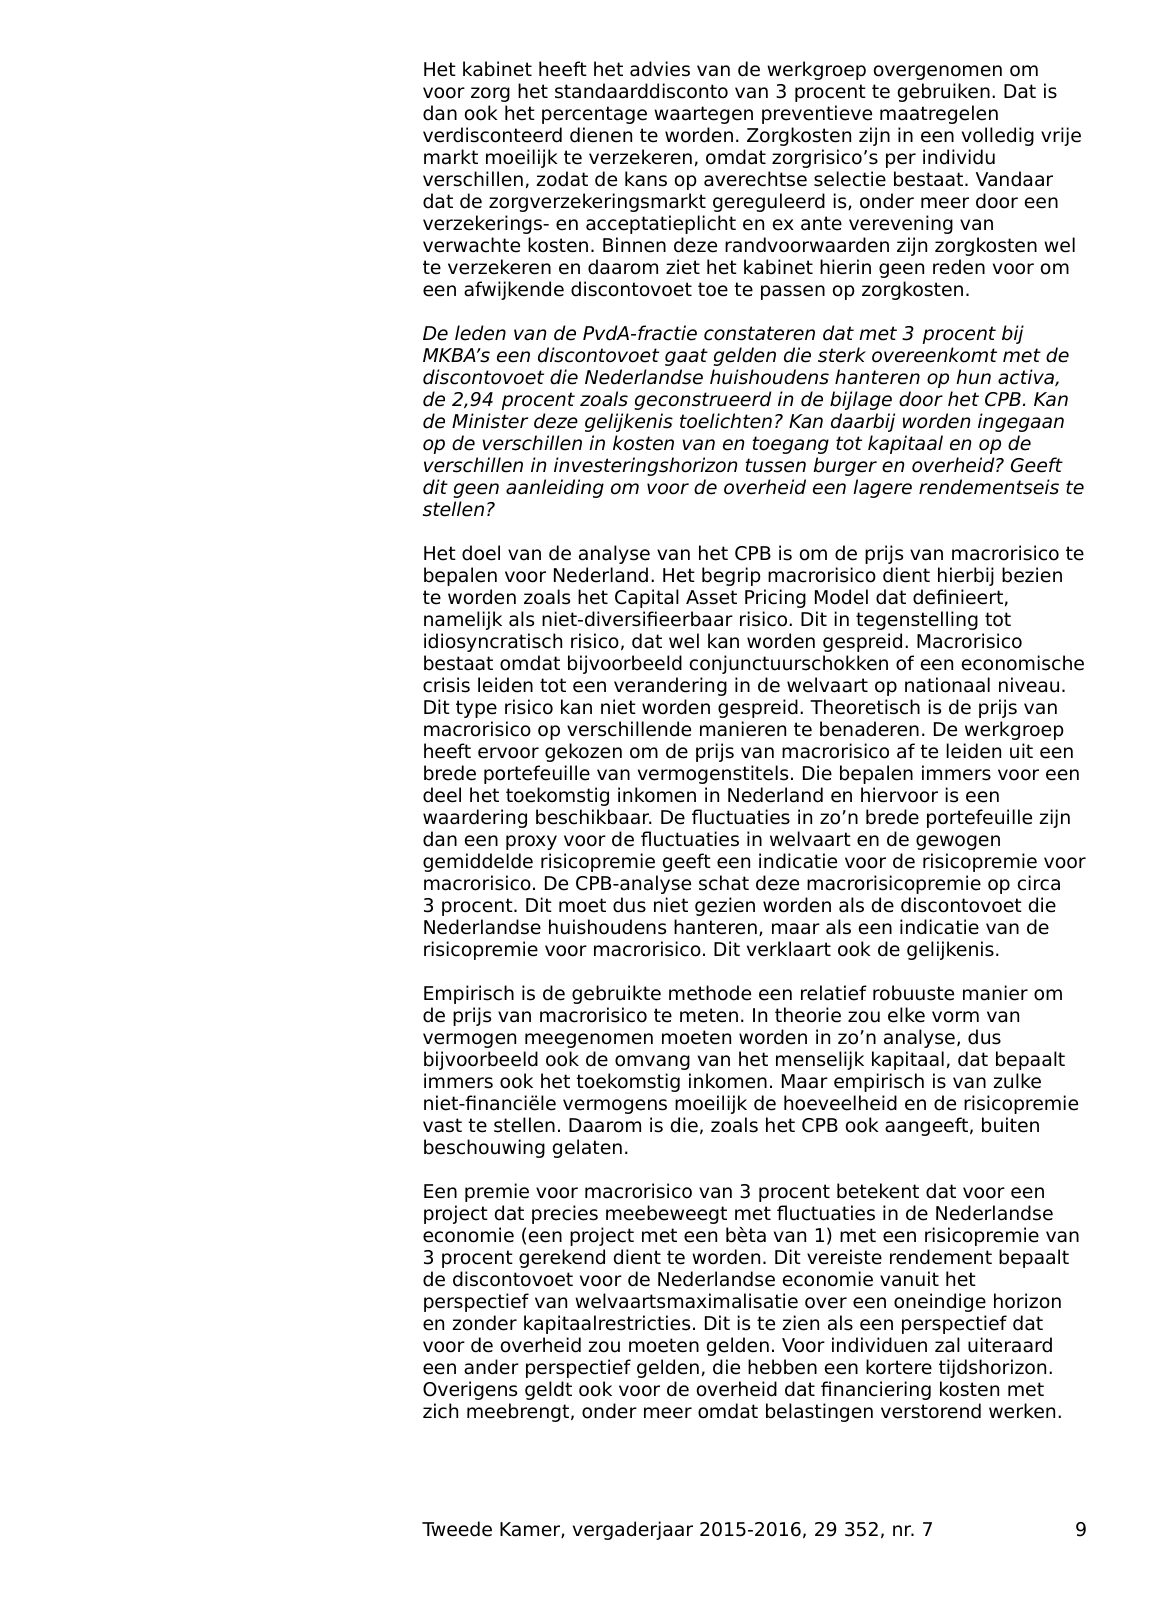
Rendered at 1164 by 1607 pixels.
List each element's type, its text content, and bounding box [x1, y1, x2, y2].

text Het kabinet heeft het advies van de werkgroep overgenomen om voor zorg het standaarddisconto van 3 procent te gebruiken. Dat is dan ook het percentage waartegen preventieve maatregelen verdisconteerd dienen te worden. Zorgkosten zijn in een volledig vrije markt moeilijk te verzekeren, omdat zorgrisico’s per individu verschillen, zodat de kans op averechtse selectie bestaat. Vandaar dat de zorgverzekeringsmarkt gereguleerd is, onder meer door een verzekerings- en acceptatieplicht en ex ante verevening van verwachte kosten. Binnen deze randvoorwaarden zijn zorgkosten wel te verzekeren en daarom ziet het kabinet hierin geen reden voor om een afwijkende discontovoet toe te passen op zorgkosten. [422, 59, 1087, 301]
text Het doel van de analyse van het CPB is om de prijs van macrorisico te bepalen voor Nederland. Het begrip macrorisico dient hierbij bezien te worden zoals het Capital Asset Pricing Model dat definieert, namelijk als niet-diversifieerbaar risico. Dit in tegenstelling tot idiosyncratisch risico, dat wel kan worden gespreid. Macrorisico bestaat omdat bijvoorbeeld conjunctuurschokken of een economische crisis leiden tot een verandering in de welvaart op nationaal niveau. Dit type risico kan niet worden gespreid. Theoretisch is de prijs van macrorisico op verschillende manieren te benaderen. De werkgroep heeft ervoor gekozen om de prijs van macrorisico af te leiden uit een brede portefeuille van vermogenstitels. Die bepalen immers voor een deel het toekomstig inkomen in Nederland en hiervoor is een waardering beschikbaar. De fluctuaties in zo’n brede portefeuille zijn dan een proxy voor de fluctuaties in welvaart en de gewogen gemiddelde risicopremie geeft een indicatie voor de risicopremie voor macrorisico. De CPB-analyse schat deze macrorisicopremie op circa 3 procent. Dit moet dus niet gezien worden als de discontovoet die Nederlandse huishoudens hanteren, maar als een indicatie van de risicopremie voor macrorisico. Dit verklaart ook de gelijkenis. [422, 543, 1087, 961]
text Een premie voor macrorisico van 3 procent betekent dat voor een project dat precies meebeweegt met fluctuaties in de Nederlandse economie (een project met een bèta van 1) met een risicopremie van 3 procent gerekend dient te worden. Dit vereiste rendement bepaalt de discontovoet voor de Nederlandse economie vanuit het perspectief van welvaartsmaximalisatie over een oneindige horizon en zonder kapitaalrestricties. Dit is te zien als een perspectief dat voor de overheid zou moeten gelden. Voor individuen zal uiteraard een ander perspectief gelden, die hebben een kortere tijdshorizon. Overigens geldt ook voor de overheid dat financiering kosten met zich meebrengt, onder meer omdat belastingen verstorend werken. [422, 1181, 1087, 1423]
text De leden van de PvdA-fractie constateren dat met 3 procent bij MKBA’s een discontovoet gaat gelden die sterk overeenkomt met de discontovoet die Nederlandse huishoudens hanteren op hun activa, de 2,94 procent zoals geconstrueerd in de bijlage door het CPB. Kan de Minister deze gelijkenis toelichten? Kan daarbij worden ingegaan op de verschillen in kosten van en toegang tot kapitaal en op de verschillen in investeringshorizon tussen burger en overheid? Geeft dit geen aanleiding om voor de overheid een lagere rendementseis te stellen? [422, 323, 1087, 521]
text Empirisch is de gebruikte methode een relatief robuuste manier om de prijs van macrorisico te meten. In theorie zou elke vorm van vermogen meegenomen moeten worden in zo’n analyse, dus bijvoorbeeld ook de omvang van het menselijk kapitaal, dat bepaalt immers ook het toekomstig inkomen. Maar empirisch is van zulke niet-financiële vermogens moeilijk de hoeveelheid en de risicopremie vast te stellen. Daarom is die, zoals het CPB ook aangeeft, buiten beschouwing gelaten. [422, 983, 1087, 1159]
